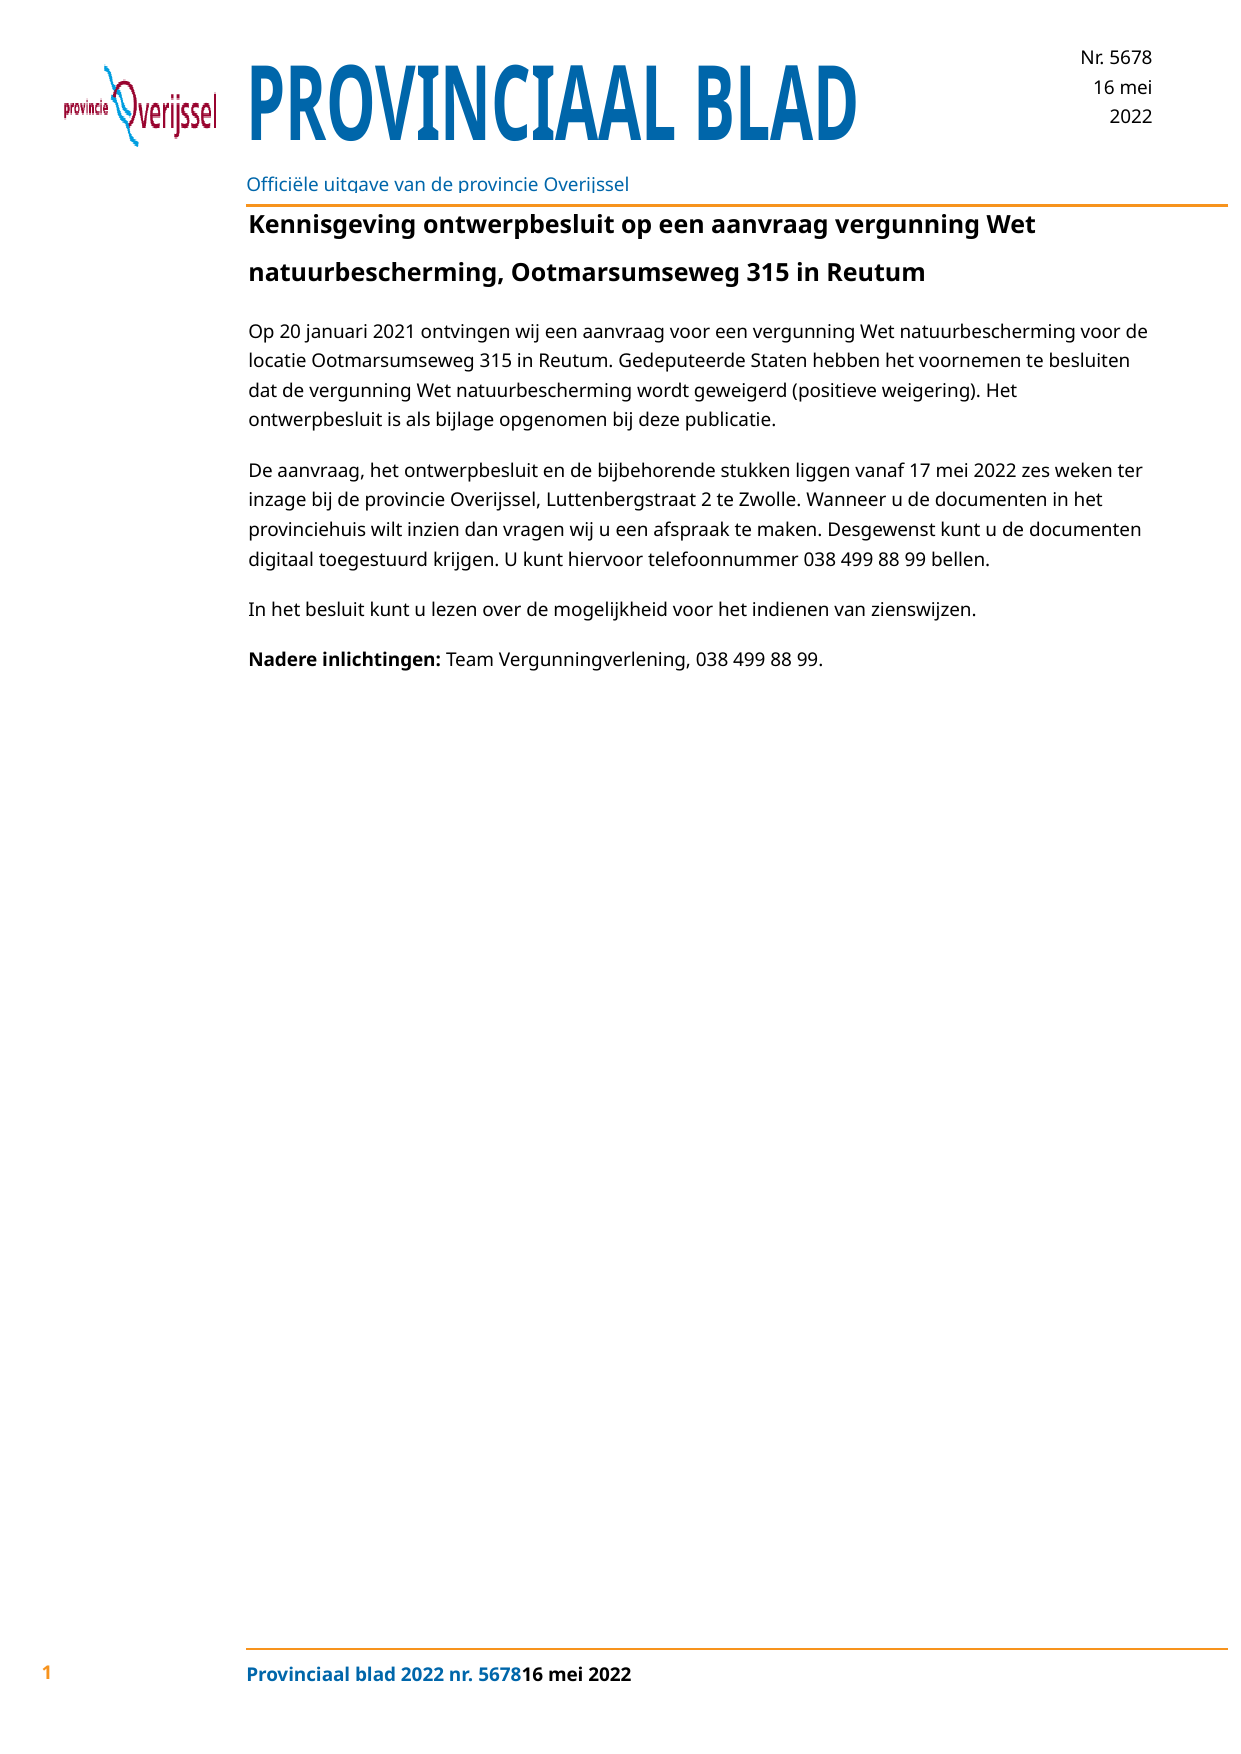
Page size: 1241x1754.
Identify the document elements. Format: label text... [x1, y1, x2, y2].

text De aanvraag, het ontwerpbesluit en de bijbehorende stukken liggen vanaf 17 mei 2022 zes weken ter inzage bij de provincie Overijssel, Luttenbergstraat 2 te Zwolle. Wanneer u de documenten in het provinciehuis wilt inzien dan vragen wij u een afspraak te maken. Desgewenst kunt u de documenten digitaal toegestuurd krijgen. U kunt hiervoor telefoonnummer 038 499 88 99 bellen. [248, 457, 1152, 572]
text Op 20 januari 2021 ontvingen wij een aanvraag voor een vergunning Wet natuurbescherming voor de locatie Ootmarsumseweg 315 in Reutum. Gedeputeerde Staten hebben het voornemen te besluiten dat de vergunning Wet natuurbescherming wordt geweigerd (positieve weigering). Het ontwerpbesluit is als bijlage opgenomen bij deze publicatie. [248, 318, 1152, 432]
text Nadere inlichtingen: Team Vergunningverlening, 038 499 88 99. [248, 647, 1152, 672]
text Kennisgeving ontwerpbesluit op een aanvraag vergunning Wet natuurbescherming, Ootmarsumseweg 315 in Reutum [248, 207, 1152, 288]
picture [41, 47, 231, 172]
text In het besluit kunt u lezen over de mogelijkheid voor het indienen van zienswijzen. [248, 596, 1152, 622]
